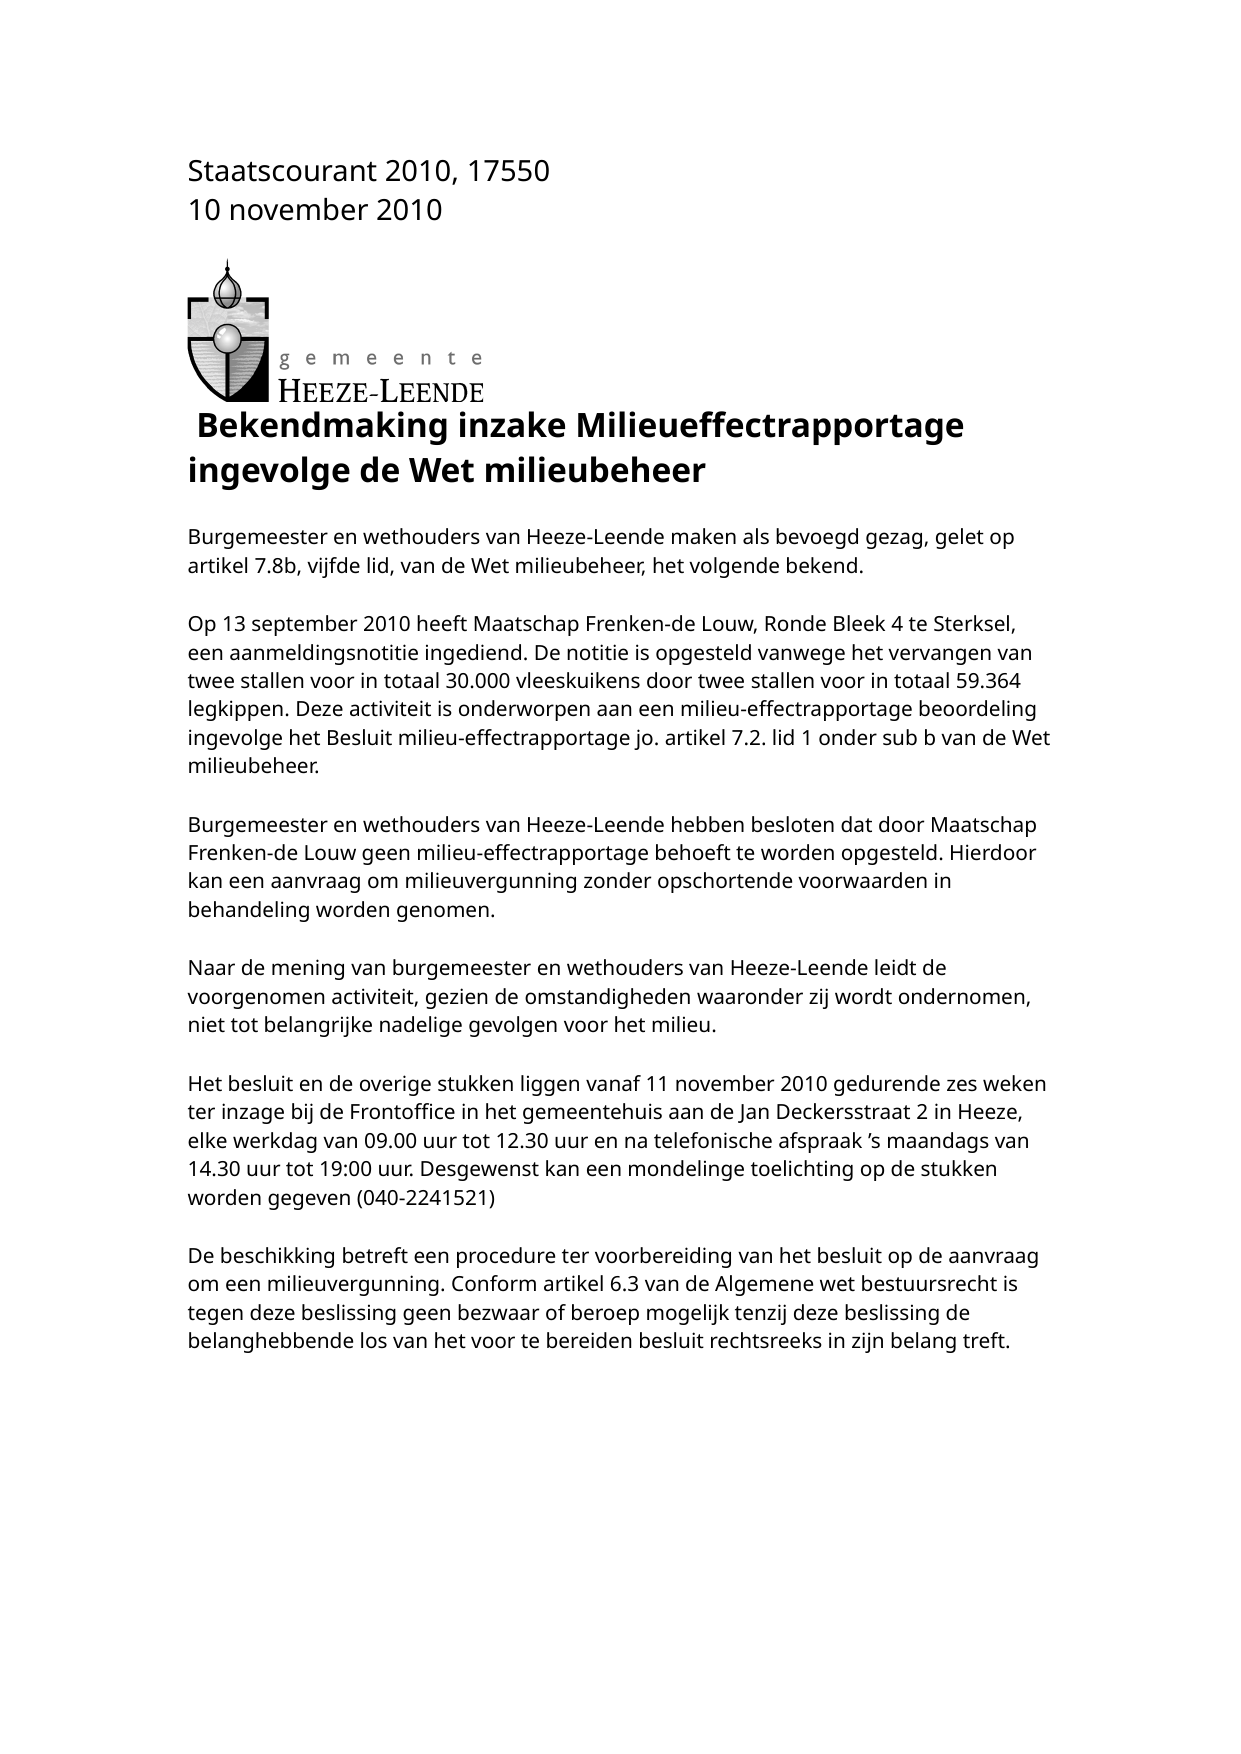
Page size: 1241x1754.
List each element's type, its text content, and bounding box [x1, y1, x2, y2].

text De beschikking betreft een procedure ter voorbereiding van het besluit op de aanvraag om een milieuvergunning. Conform artikel 6.3 van de Algemene wet bestuursrecht is tegen deze beslissing geen bezwaar of beroep mogelijk tenzij deze beslissing de belanghebbende los van het voor te bereiden besluit rechtsreeks in zijn belang treft. [187, 1241, 1053, 1355]
text 10 november 2010 [187, 190, 1053, 229]
text Burgemeester en wethouders van Heeze-Leende maken als bevoegd gezag, gelet op artikel 7.8b, vijfde lid, van de Wet milieubeheer, het volgende bekend. [187, 522, 1053, 579]
text Naar de mening van burgemeester en wethouders van Heeze-Leende leidt de voorgenomen activiteit, gezien de omstandigheden waaronder zij wordt ondernomen, niet tot belangrijke nadelige gevolgen voor het milieu. [187, 953, 1053, 1039]
text Op 13 september 2010 heeft Maatschap Frenken-de Louw, Ronde Bleek 4 te Sterksel, een aanmeldingsnotitie ingediend. De notitie is opgesteld vanwege het vervangen van twee stallen voor in totaal 30.000 vleeskuikens door twee stallen voor in totaal 59.364 legkippen. Deze activiteit is onderworpen aan een milieu-effectrapportage beoordeling ingevolge het Besluit milieu-effectrapportage jo. artikel 7.2. lid 1 onder sub b van de Wet milieubeheer. [187, 609, 1053, 780]
subtitle Bekendmaking inzake Milieueffectrapportage ingevolge de Wet milieubeheer [187, 271, 1053, 492]
text Het besluit en de overige stukken liggen vanaf 11 november 2010 gedurende zes weken ter inzage bij de Frontoffice in het gemeentehuis aan de Jan Deckersstraat 2 in Heeze, elke werkdag van 09.00 uur tot 12.30 uur en na telefonische afspraak ’s maandags van 14.30 uur tot 19:00 uur. Desgewenst kan een mondelinge toelichting op de stukken worden gegeven (040-2241521) [187, 1069, 1053, 1211]
text Burgemeester en wethouders van Heeze-Leende hebben besloten dat door Maatschap Frenken-de Louw geen milieu-effectrapportage behoeft te worden opgesteld. Hierdoor kan een aanvraag om milieuvergunning zonder opschortende voorwaarden in behandeling worden genomen. [187, 810, 1053, 923]
picture [187, 258, 484, 402]
text Staatscourant 2010, 17550 [187, 150, 1053, 190]
